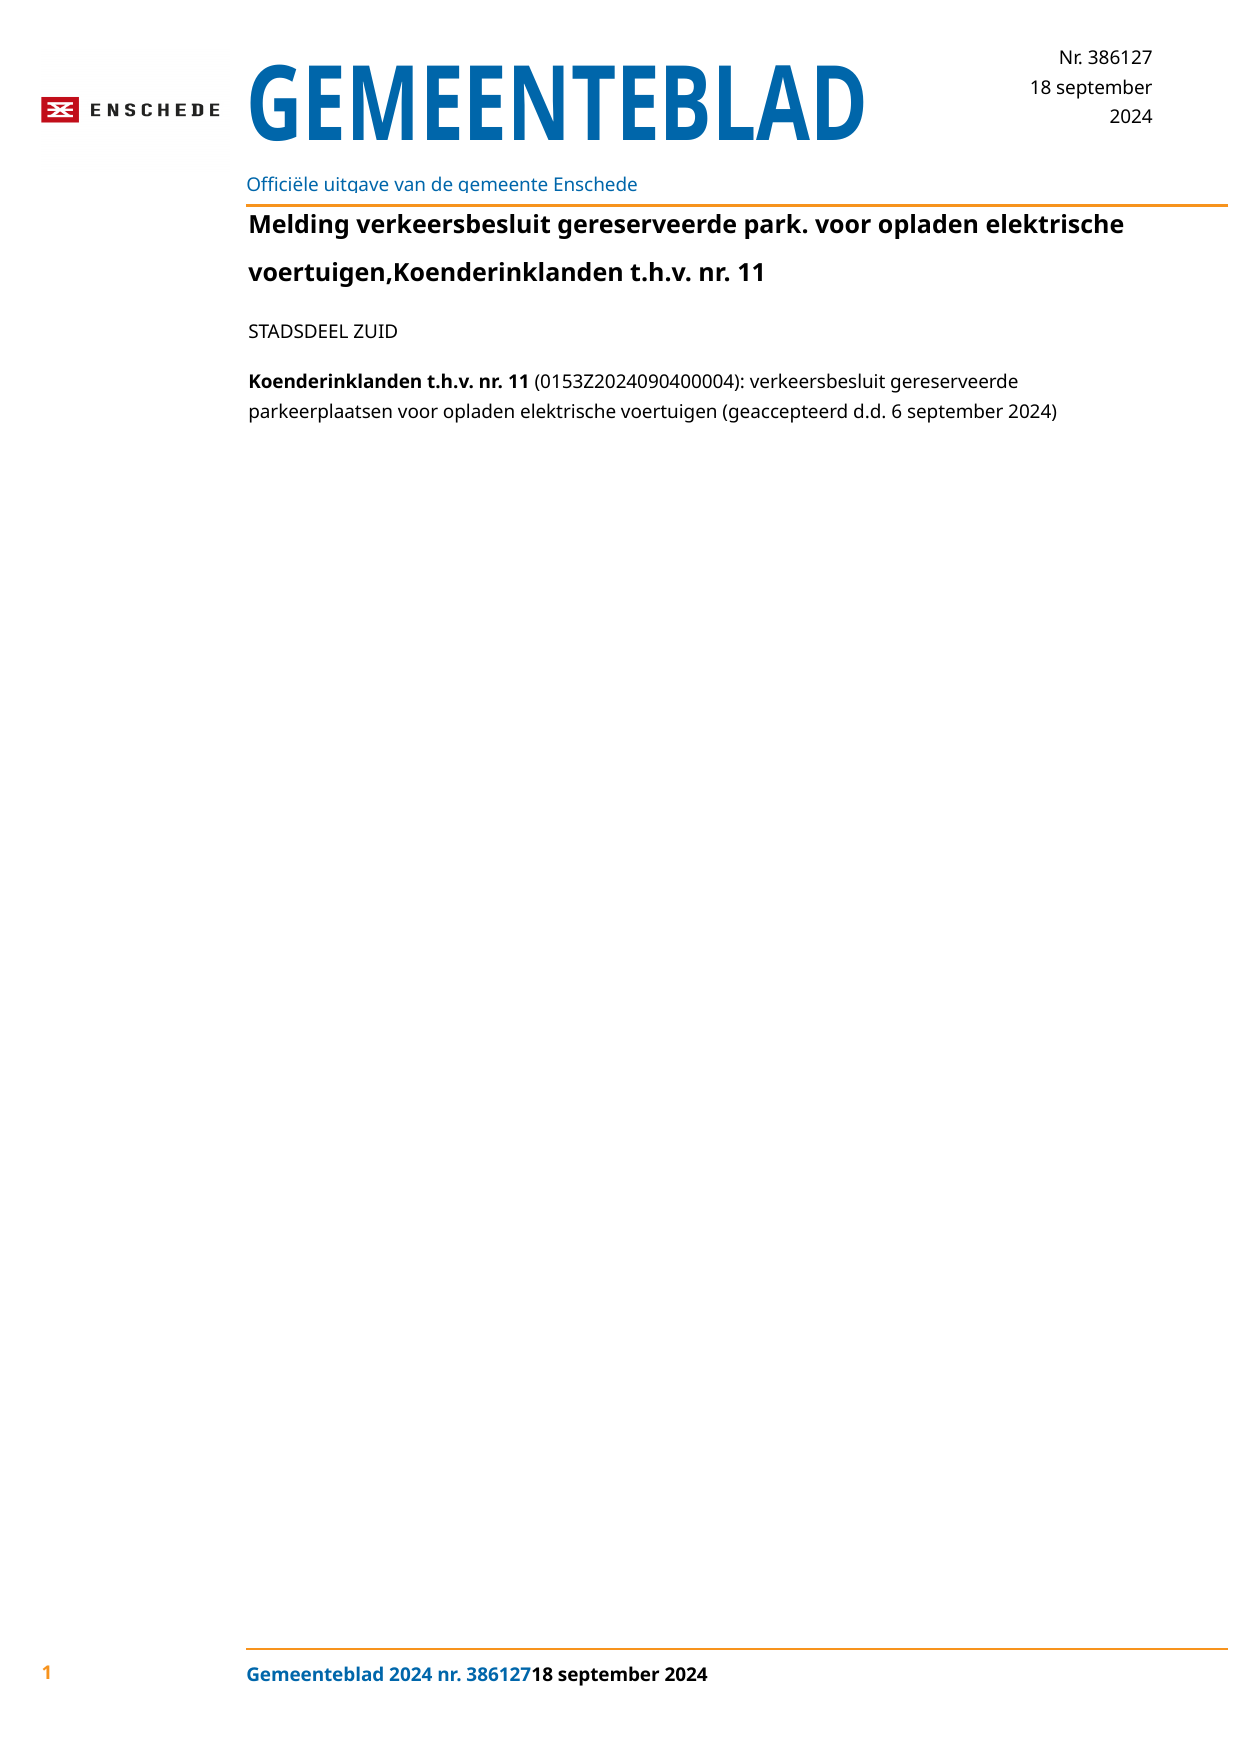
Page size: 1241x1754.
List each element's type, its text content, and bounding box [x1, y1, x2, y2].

picture [41, 47, 231, 172]
text STADSDEEL ZUID [248, 318, 1152, 344]
text Melding verkeersbesluit gereserveerde park. voor opladen elektrische voertuigen,Koenderinklanden t.h.v. nr. 11 [248, 207, 1152, 288]
text Koenderinklanden t.h.v. nr. 11 (0153Z2024090400004): verkeersbesluit gereserveerde parkeerplaatsen voor opladen elektrische voertuigen (geaccepteerd d.d. 6 september 2024) [248, 368, 1152, 424]
